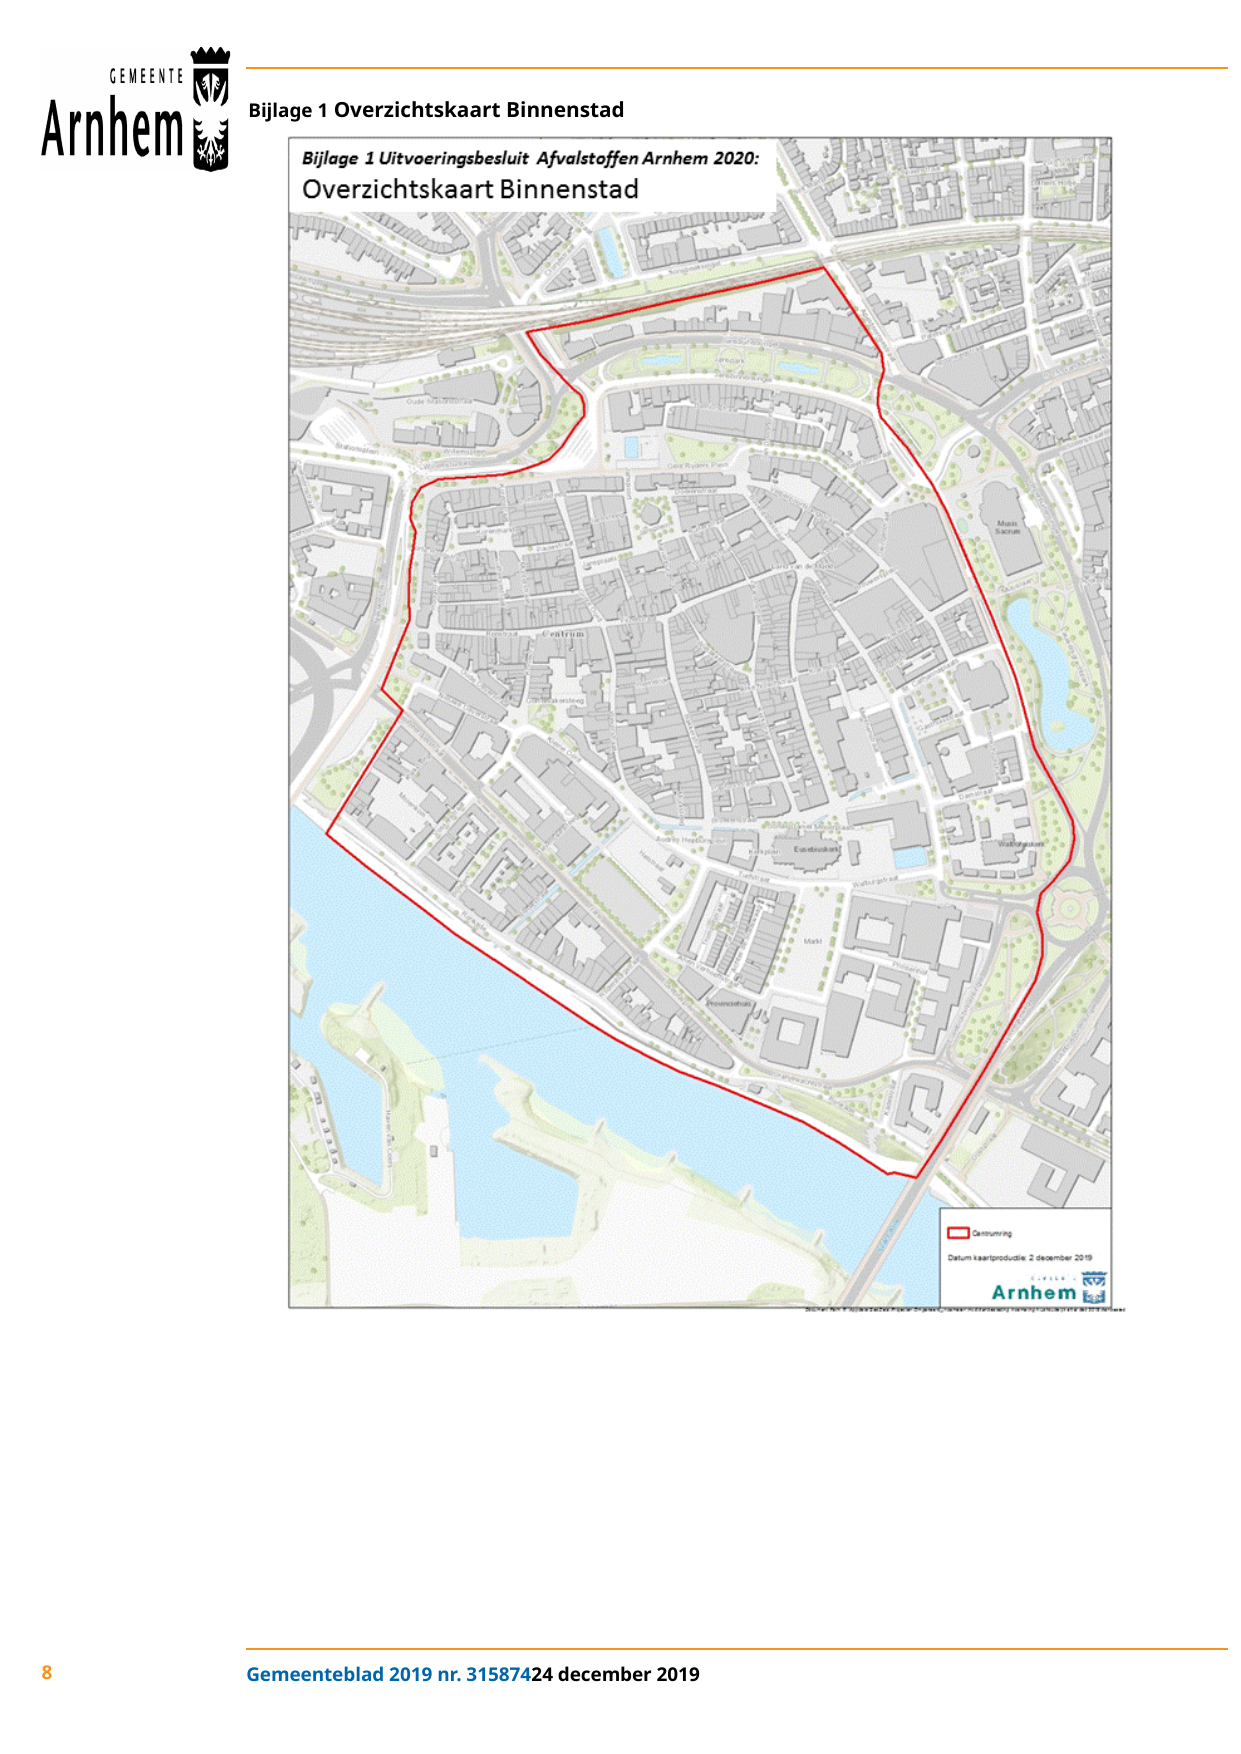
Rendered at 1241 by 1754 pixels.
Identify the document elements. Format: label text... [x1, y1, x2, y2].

text Bijlage 1 Overzichtskaart Binnenstad [248, 95, 1152, 123]
picture [248, 123, 1152, 1328]
picture [41, 47, 231, 172]
